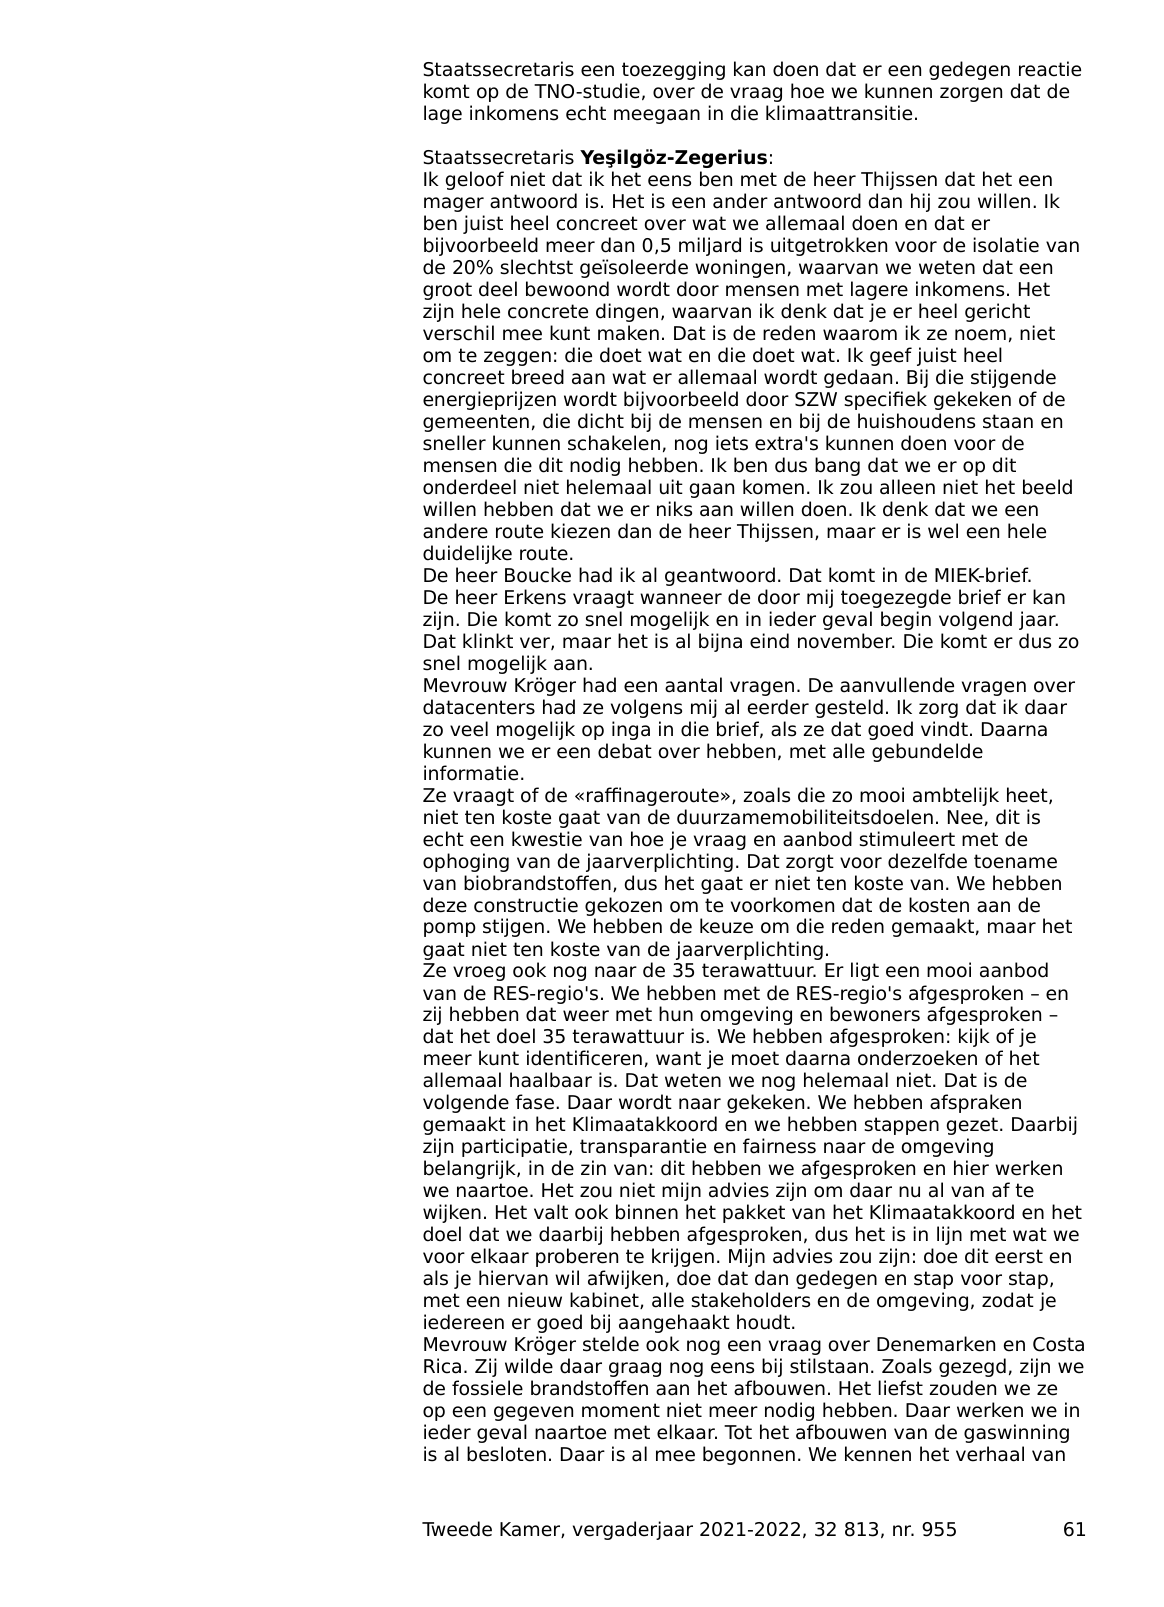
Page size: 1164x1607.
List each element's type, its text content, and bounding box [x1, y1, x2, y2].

text Staatssecretaris Yeşilgöz-Zegerius: [422, 147, 1087, 169]
text Mevrouw Kröger had een aantal vragen. De aanvullende vragen over datacenters had ze volgens mij al eerder gesteld. Ik zorg dat ik daar zo veel mogelijk op inga in die brief, als ze dat goed vindt. Daarna kunnen we er een debat over hebben, met alle gebundelde informatie. [422, 675, 1087, 784]
text Mevrouw Kröger stelde ook nog een vraag over Denemarken en Costa Rica. Zij wilde daar graag nog eens bij stilstaan. Zoals gezegd, zijn we de fossiele brandstoffen aan het afbouwen. Het liefst zouden we ze op een gegeven moment niet meer nodig hebben. Daar werken we in ieder geval naartoe met elkaar. Tot het afbouwen van de gaswinning is al besloten. Daar is al mee begonnen. We kennen het verhaal van [422, 1334, 1087, 1466]
text De heer Erkens vraagt wanneer de door mij toegezegde brief er kan zijn. Die komt zo snel mogelijk en in ieder geval begin volgend jaar. Dat klinkt ver, maar het is al bijna eind november. Die komt er dus zo snel mogelijk aan. [422, 587, 1087, 675]
text Ze vroeg ook nog naar de 35 terawattuur. Er ligt een mooi aanbod van de RES-regio's. We hebben met de RES-regio's afgesproken – en zij hebben dat weer met hun omgeving en bewoners afgesproken – dat het doel 35 terawattuur is. We hebben afgesproken: kijk of je meer kunt identificeren, want je moet daarna onderzoeken of het allemaal haalbaar is. Dat weten we nog helemaal niet. Dat is de volgende fase. Daar wordt naar gekeken. We hebben afspraken gemaakt in het Klimaatakkoord en we hebben stappen gezet. Daarbij zijn participatie, transparantie en fairness naar de omgeving belangrijk, in de zin van: dit hebben we afgesproken en hier werken we naartoe. Het zou niet mijn advies zijn om daar nu al van af te wijken. Het valt ook binnen het pakket van het Klimaatakkoord en het doel dat we daarbij hebben afgesproken, dus het is in lijn met wat we voor elkaar proberen te krijgen. Mijn advies zou zijn: doe dit eerst en als je hiervan wil afwijken, doe dat dan gedegen en stap voor stap, met een nieuw kabinet, alle stakeholders en de omgeving, zodat je iedereen er goed bij aangehaakt houdt. [422, 960, 1087, 1334]
text Ze vraagt of de «raffinageroute», zoals die zo mooi ambtelijk heet, niet ten koste gaat van de duurzamemobiliteitsdoelen. Nee, dit is echt een kwestie van hoe je vraag en aanbod stimuleert met de ophoging van de jaarverplichting. Dat zorgt voor dezelfde toename van biobrandstoffen, dus het gaat er niet ten koste van. We hebben deze constructie gekozen om te voorkomen dat de kosten aan de pomp stijgen. We hebben de keuze om die reden gemaakt, maar het gaat niet ten koste van de jaarverplichting. [422, 784, 1087, 960]
text De heer Boucke had ik al geantwoord. Dat komt in de MIEK-brief. [422, 565, 1087, 587]
text Staatssecretaris een toezegging kan doen dat er een gedegen reactie komt op de TNO-studie, over de vraag hoe we kunnen zorgen dat de lage inkomens echt meegaan in die klimaattransitie. [422, 59, 1087, 125]
text Ik geloof niet dat ik het eens ben met de heer Thijssen dat het een mager antwoord is. Het is een ander antwoord dan hij zou willen. Ik ben juist heel concreet over wat we allemaal doen en dat er bijvoorbeeld meer dan 0,5 miljard is uitgetrokken voor de isolatie van de 20% slechtst geïsoleerde woningen, waarvan we weten dat een groot deel bewoond wordt door mensen met lagere inkomens. Het zijn hele concrete dingen, waarvan ik denk dat je er heel gericht verschil mee kunt maken. Dat is de reden waarom ik ze noem, niet om te zeggen: die doet wat en die doet wat. Ik geef juist heel concreet breed aan wat er allemaal wordt gedaan. Bij die stijgende energieprijzen wordt bijvoorbeeld door SZW specifiek gekeken of de gemeenten, die dicht bij de mensen en bij de huishoudens staan en sneller kunnen schakelen, nog iets extra's kunnen doen voor de mensen die dit nodig hebben. Ik ben dus bang dat we er op dit onderdeel niet helemaal uit gaan komen. Ik zou alleen niet het beeld willen hebben dat we er niks aan willen doen. Ik denk dat we een andere route kiezen dan de heer Thijssen, maar er is wel een hele duidelijke route. [422, 169, 1087, 565]
